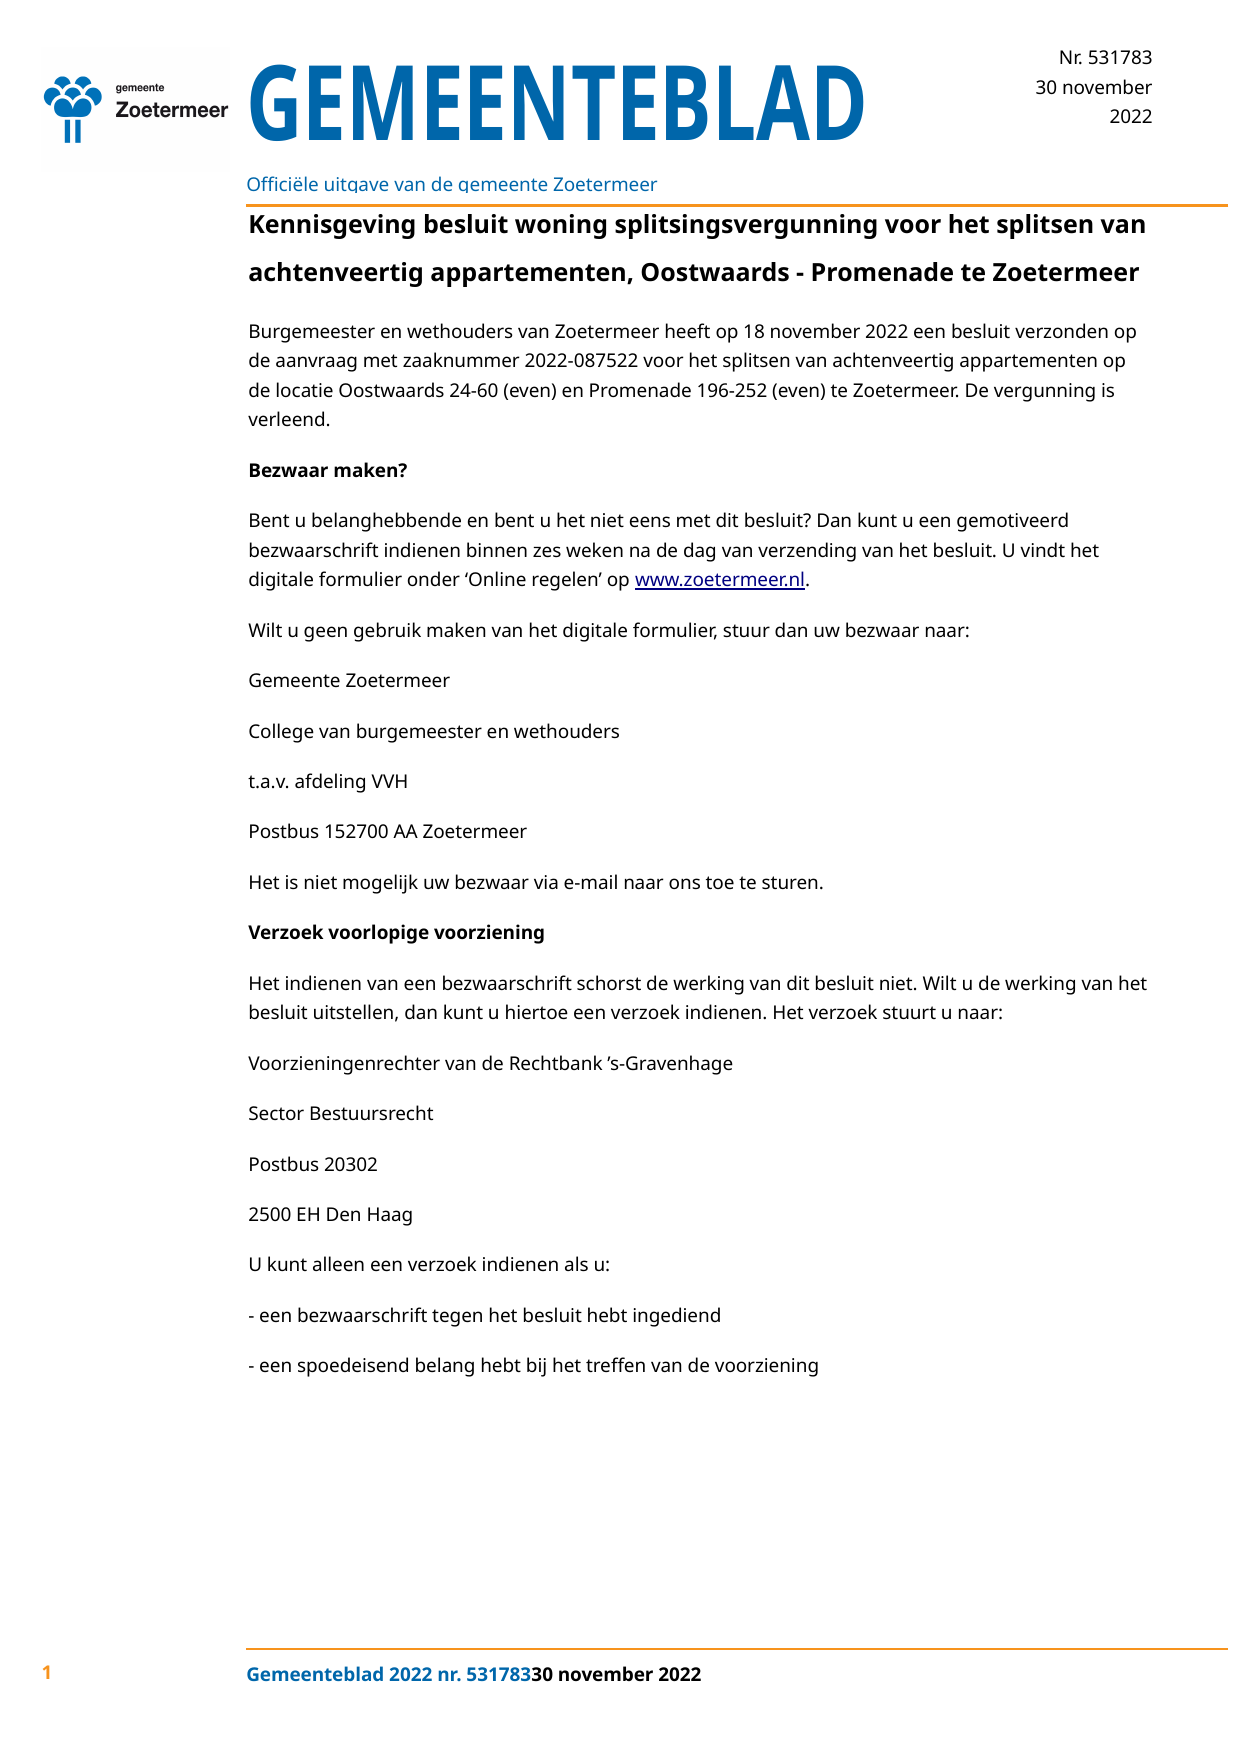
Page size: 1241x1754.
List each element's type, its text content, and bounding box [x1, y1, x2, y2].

text Het is niet mogelijk uw bezwaar via e-mail naar ons toe te sturen. [248, 869, 1152, 895]
text 2500 EH Den Haag [248, 1201, 1152, 1227]
text Gemeente Zoetermeer [248, 667, 1152, 693]
picture [41, 47, 231, 172]
text Kennisgeving besluit woning splitsingsvergunning voor het splitsen van achtenveertig appartementen, Oostwaards - Promenade te Zoetermeer [248, 207, 1152, 288]
text Sector Bestuursrecht [248, 1100, 1152, 1126]
text Bezwaar maken? [248, 457, 1152, 483]
text - een spoedeisend belang hebt bij het treffen van de voorziening [248, 1352, 1152, 1378]
text U kunt alleen een verzoek indienen als u: [248, 1252, 1152, 1277]
text Het indienen van een bezwaarschrift schorst de werking van dit besluit niet. Wilt u de werking van het besluit uitstellen, dan kunt u hiertoe een verzoek indienen. Het verzoek stuurt u naar: [248, 970, 1152, 1025]
text Postbus 152700 AA Zoetermeer [248, 819, 1152, 844]
text Voorzieningenrechter van de Rechtbank ’s-Gravenhage [248, 1050, 1152, 1076]
text Wilt u geen gebruik maken van het digitale formulier, stuur dan uw bezwaar naar: [248, 617, 1152, 643]
text - een bezwaarschrift tegen het besluit hebt ingediend [248, 1302, 1152, 1328]
text Postbus 20302 [248, 1151, 1152, 1177]
text Bent u belanghebbende en bent u het niet eens met dit besluit? Dan kunt u een gemotiveerd bezwaarschrift indienen binnen zes weken na de dag van verzending van het besluit. U vindt het digitale formulier onder ‘Online regelen’ op www.zoetermeer.nl. [248, 507, 1152, 592]
text Verzoek voorlopige voorziening [248, 919, 1152, 945]
text Burgemeester en wethouders van Zoetermeer heeft op 18 november 2022 een besluit verzonden op de aanvraag met zaaknummer 2022-087522 voor het splitsen van achtenveertig appartementen op de locatie Oostwaards 24-60 (even) en Promenade 196-252 (even) te Zoetermeer. De vergunning is verleend. [248, 318, 1152, 432]
text t.a.v. afdeling VVH [248, 768, 1152, 794]
text College van burgemeester en wethouders [248, 718, 1152, 744]
